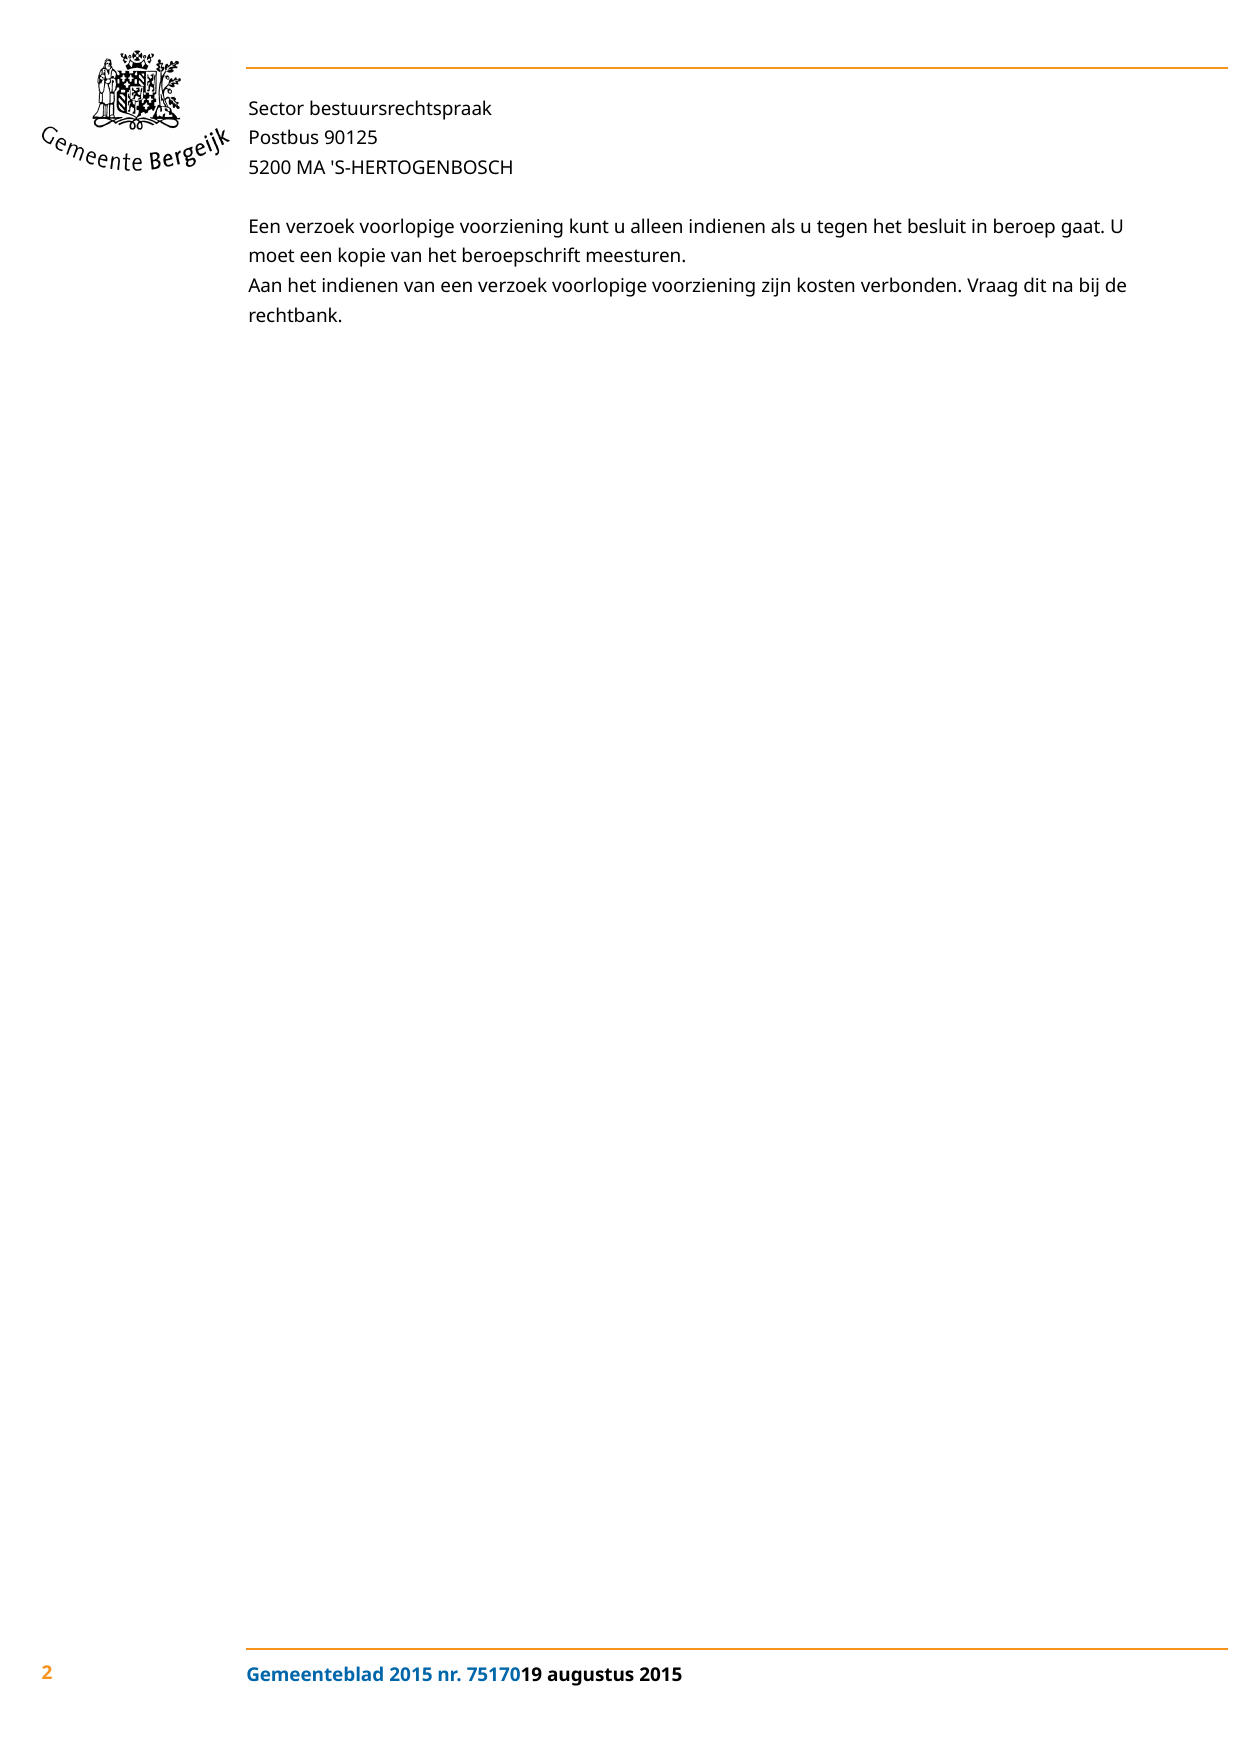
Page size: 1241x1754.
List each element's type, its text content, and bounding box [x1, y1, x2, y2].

text Aan het indienen van een verzoek voorlopige voorziening zijn kosten verbonden. Vraag dit na bij de rechtbank. [248, 272, 1152, 328]
text Sector bestuursrechtspraak [248, 95, 1152, 121]
text Postbus 90125 [248, 124, 1152, 150]
text Een verzoek voorlopige voorziening kunt u alleen indienen als u tegen het besluit in beroep gaat. U moet een kopie van het beroepschrift meesturen. [248, 213, 1152, 268]
text 5200 MA 'S-HERTOGENBOSCH [248, 154, 1152, 180]
picture [41, 47, 231, 172]
